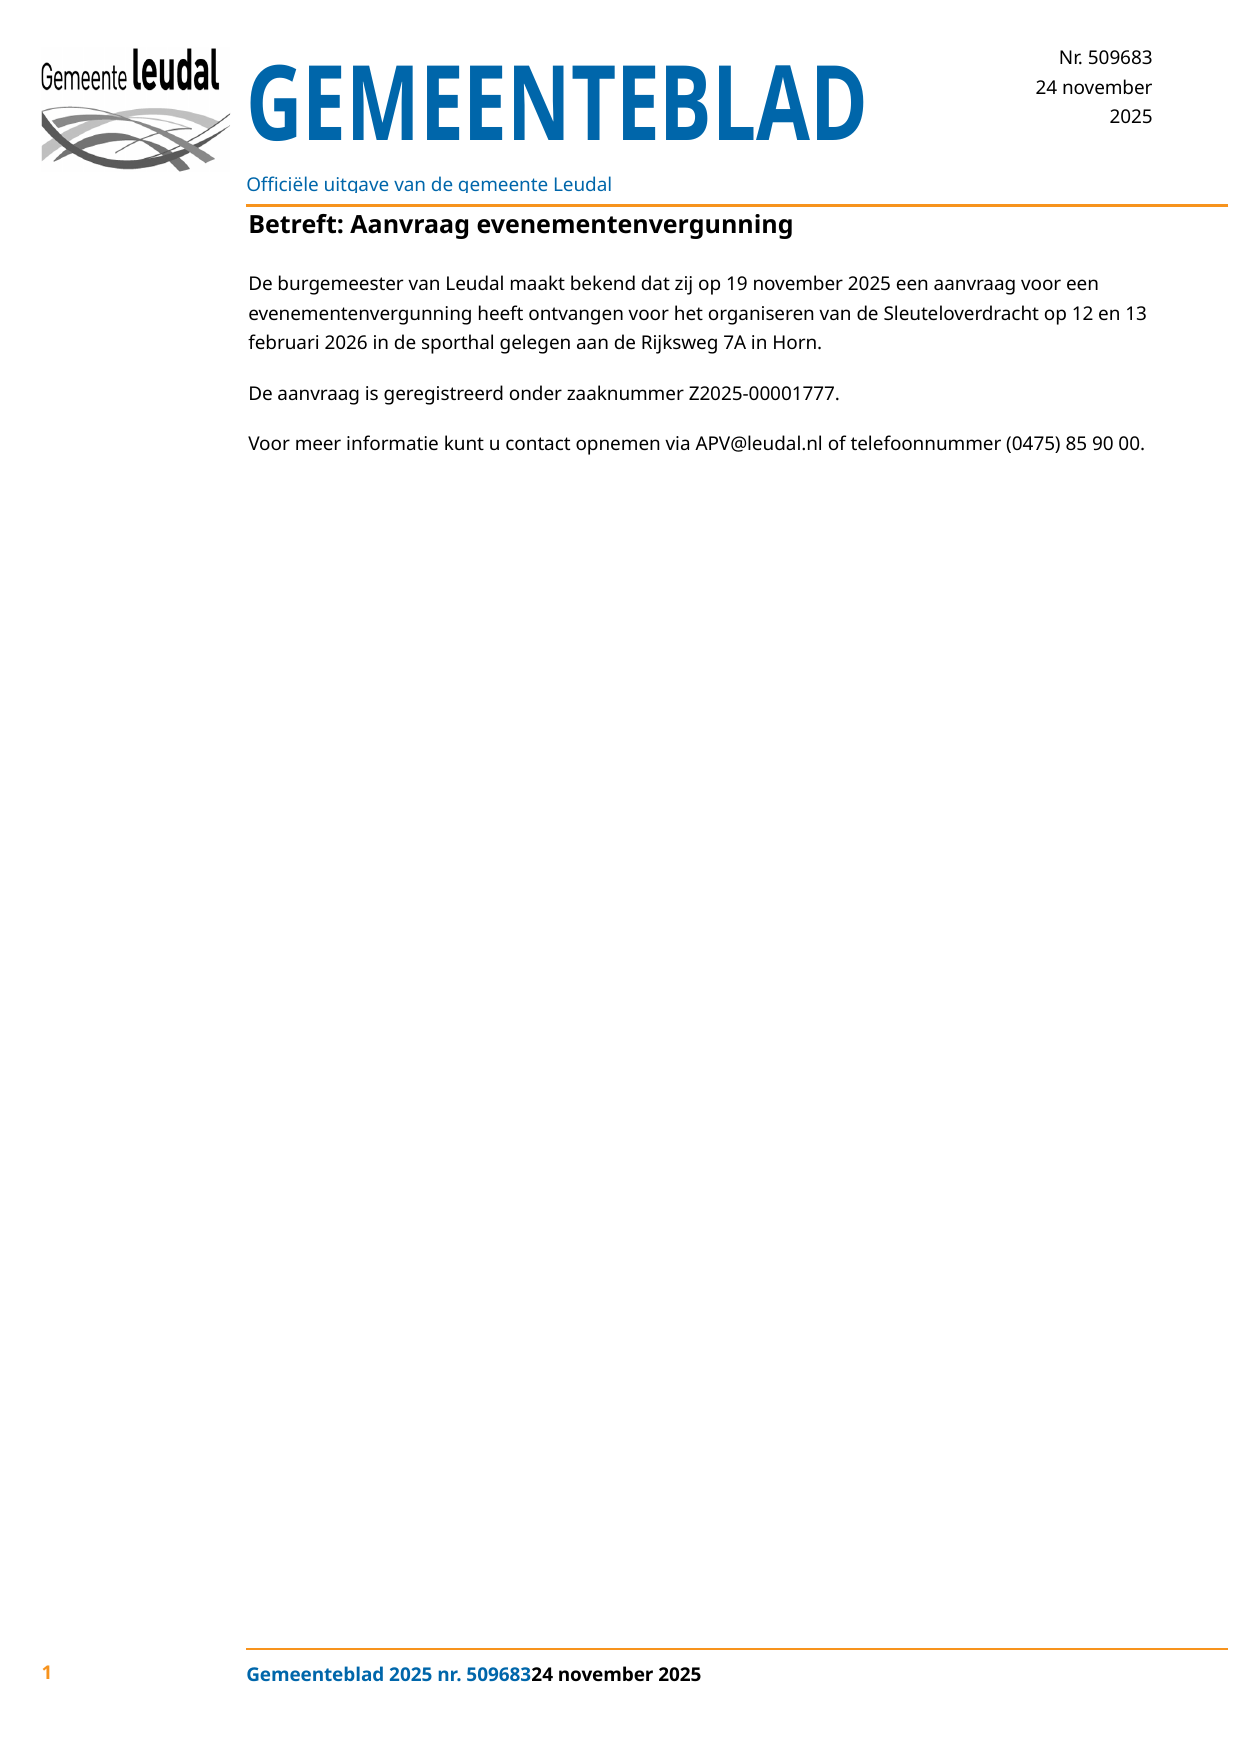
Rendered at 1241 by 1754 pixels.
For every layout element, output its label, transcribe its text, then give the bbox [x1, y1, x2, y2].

text Betreft: Aanvraag evenementenvergunning [248, 207, 1152, 241]
text De aanvraag is geregistreerd onder zaaknummer Z2025-00001777. [248, 380, 1152, 406]
text Voor meer informatie kunt u contact opnemen via APV@leudal.nl of telefoonnummer (0475) 85 90 00. [248, 430, 1152, 456]
picture [41, 47, 231, 172]
text De burgemeester van Leudal maakt bekend dat zij op 19 november 2025 een aanvraag voor een evenementenvergunning heeft ontvangen voor het organiseren van de Sleuteloverdracht op 12 en 13 februari 2026 in de sporthal gelegen aan de Rijksweg 7A in Horn. [248, 270, 1152, 355]
